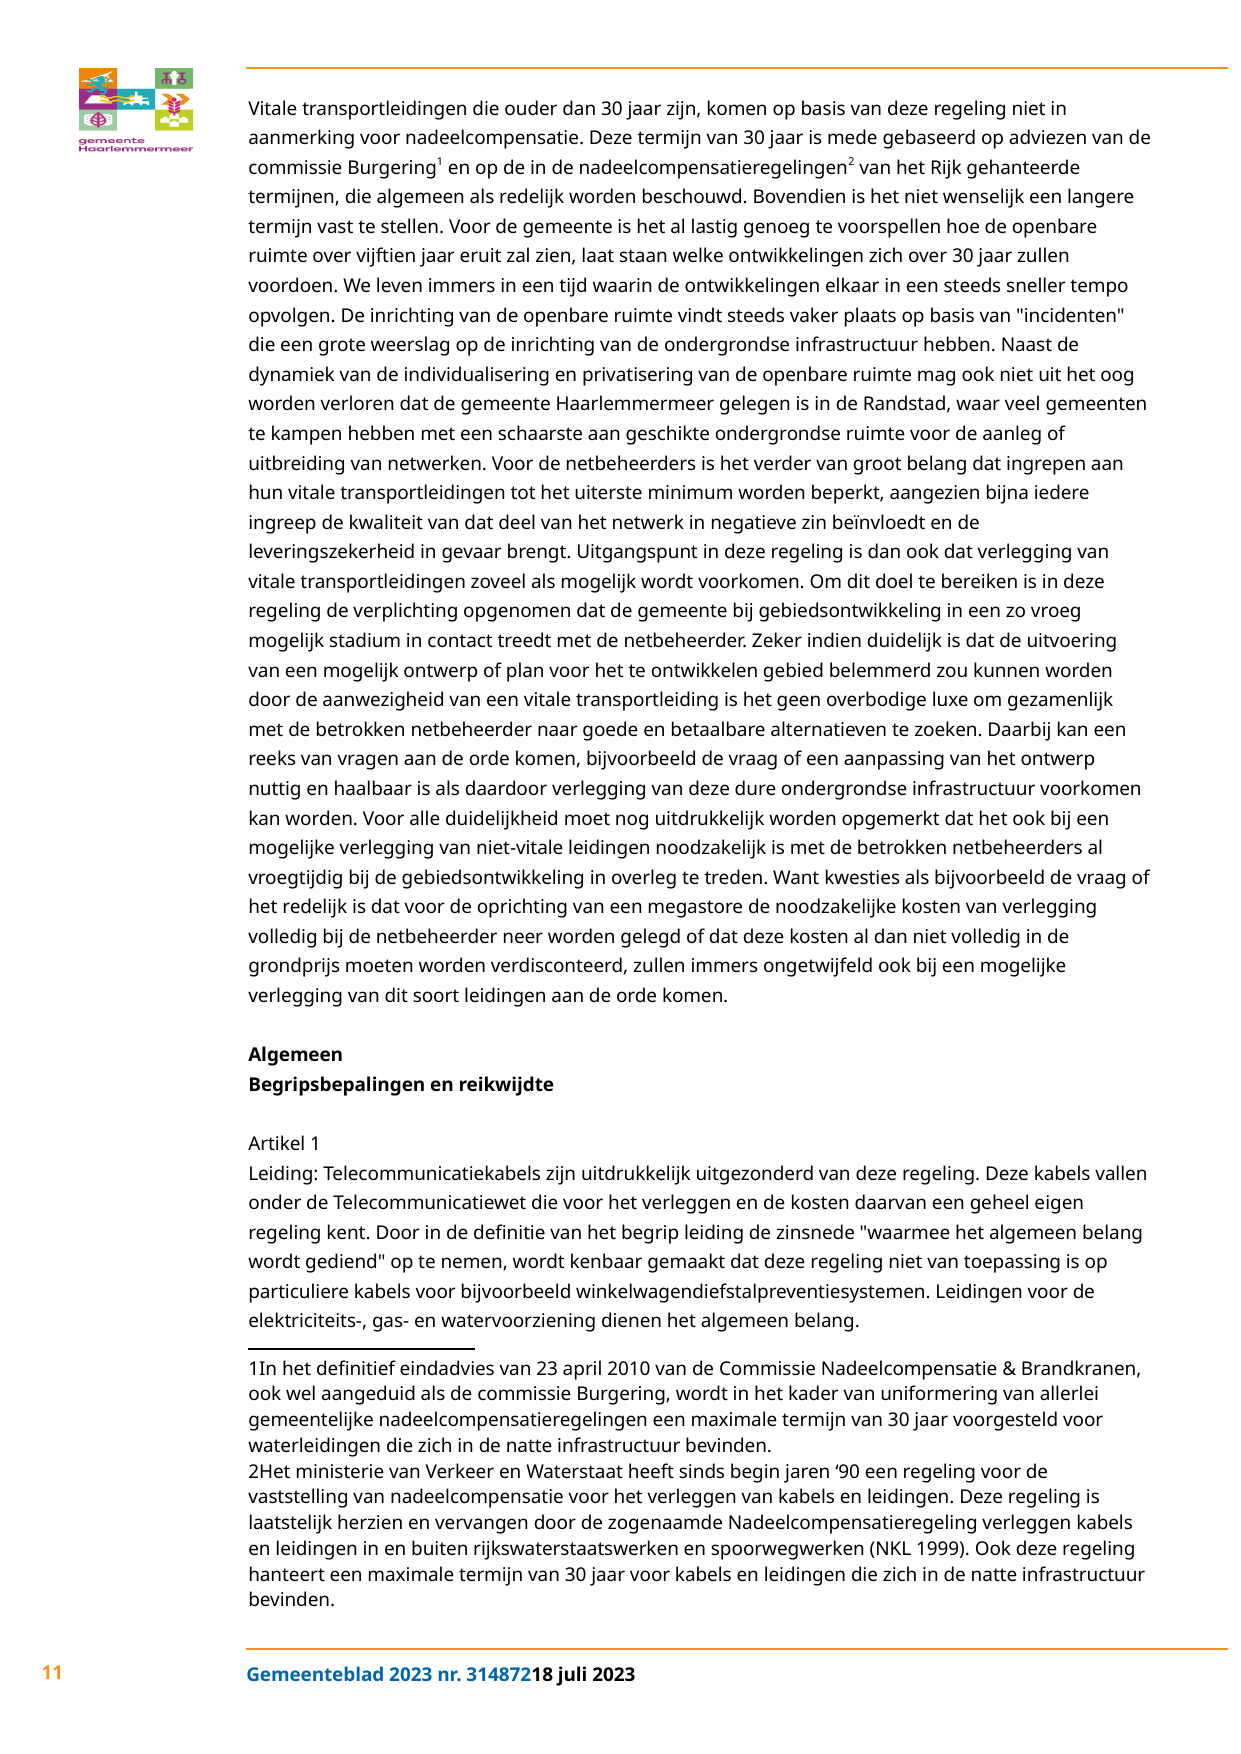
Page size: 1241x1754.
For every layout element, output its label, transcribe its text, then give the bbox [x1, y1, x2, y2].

text Vitale transportleidingen die ouder dan 30 jaar zijn, komen op basis van deze regeling niet in aanmerking voor nadeelcompensatie. Deze termijn van 30 jaar is mede gebaseerd op adviezen van de commissie Burgering en op de in de nadeelcompensatieregelingen van het Rijk gehanteerde termijnen, die algemeen als redelijk worden beschouwd. Bovendien is het niet wenselijk een langere termijn vast te stellen. Voor de gemeente is het al lastig genoeg te voorspellen hoe de openbare ruimte over vijftien jaar eruit zal zien, laat staan welke ontwikkelingen zich over 30 jaar zullen voordoen. We leven immers in een tijd waarin de ontwikkelingen elkaar in een steeds sneller tempo opvolgen. De inrichting van de openbare ruimte vindt steeds vaker plaats op basis van "incidenten" die een grote weerslag op de inrichting van de ondergrondse infrastructuur hebben. Naast de dynamiek van de individualisering en privatisering van de openbare ruimte mag ook niet uit het oog worden verloren dat de gemeente Haarlemmermeer gelegen is in de Randstad, waar veel gemeenten te kampen hebben met een schaarste aan geschikte ondergrondse ruimte voor de aanleg of uitbreiding van netwerken. Voor de netbeheerders is het verder van groot belang dat ingrepen aan hun vitale transportleidingen tot het uiterste minimum worden beperkt, aangezien bijna iedere ingreep de kwaliteit van dat deel van het netwerk in negatieve zin beïnvloedt en de leveringszekerheid in gevaar brengt. Uitgangspunt in deze regeling is dan ook dat verlegging van vitale transportleidingen zoveel als mogelijk wordt voorkomen. Om dit doel te bereiken is in deze regeling de verplichting opgenomen dat de gemeente bij gebiedsontwikkeling in een zo vroeg mogelijk stadium in contact treedt met de netbeheerder. Zeker indien duidelijk is dat de uitvoering van een mogelijk ontwerp of plan voor het te ontwikkelen gebied belemmerd zou kunnen worden door de aanwezigheid van een vitale transportleiding is het geen overbodige luxe om gezamenlijk met de betrokken netbeheerder naar goede en betaalbare alternatieven te zoeken. Daarbij kan een reeks van vragen aan de orde komen, bijvoorbeeld de vraag of een aanpassing van het ontwerp nuttig en haalbaar is als daardoor verlegging van deze dure ondergrondse infrastructuur voorkomen kan worden. Voor alle duidelijkheid moet nog uitdrukkelijk worden opgemerkt dat het ook bij een mogelijke verlegging van niet-vitale leidingen noodzakelijk is met de betrokken netbeheerders al vroegtijdig bij de gebiedsontwikkeling in overleg te treden. Want kwesties als bijvoorbeeld de vraag of het redelijk is dat voor de oprichting van een megastore de noodzakelijke kosten van verlegging volledig bij de netbeheerder neer worden gelegd of dat deze kosten al dan niet volledig in de grondprijs moeten worden verdisconteerd, zullen immers ongetwijfeld ook bij een mogelijke verlegging van dit soort leidingen aan de orde komen. [248, 95, 1152, 1008]
text In het definitief eindadvies van 23 april 2010 van de Commissie Nadeelcompensatie & Brandkranen, ook wel aangeduid als de commissie Burgering, wordt in het kader van uniformering van allerlei gemeentelijke nadeelcompensatieregelingen een maximale termijn van 30 jaar voorgesteld voor waterleidingen die zich in de natte infrastructuur bevinden. [248, 1355, 1152, 1458]
text Het ministerie van Verkeer en Waterstaat heeft sinds begin jaren ‘90 een regeling voor de vaststelling van nadeelcompensatie voor het verleggen van kabels en leidingen. Deze regeling is laatstelijk herzien en vervangen door de zogenaamde Nadeelcompensatieregeling verleggen kabels en leidingen in en buiten rijkswaterstaatswerken en spoorwegwerken (NKL 1999). Ook deze regeling hanteert een maximale termijn van 30 jaar voor kabels en leidingen die zich in de natte infrastructuur bevinden. [248, 1458, 1152, 1612]
text Begripsbepalingen en reikwijdte [248, 1071, 1152, 1097]
text Leiding: Telecommunicatiekabels zijn uitdrukkelijk uitgezonderd van deze regeling. Deze kabels vallen onder de Telecommunicatiewet die voor het verleggen en de kosten daarvan een geheel eigen regeling kent. Door in de definitie van het begrip leiding de zinsnede "waarmee het algemeen belang wordt gediend" op te nemen, wordt kenbaar gemaakt dat deze regeling niet van toepassing is op particuliere kabels voor bijvoorbeeld winkelwagendiefstalpreventiesystemen. Leidingen voor de elektriciteits-, gas- en watervoorziening dienen het algemeen belang. [248, 1160, 1152, 1333]
text Algemeen [248, 1041, 1152, 1067]
text Artikel 1 [248, 1130, 1152, 1156]
picture [41, 47, 231, 172]
